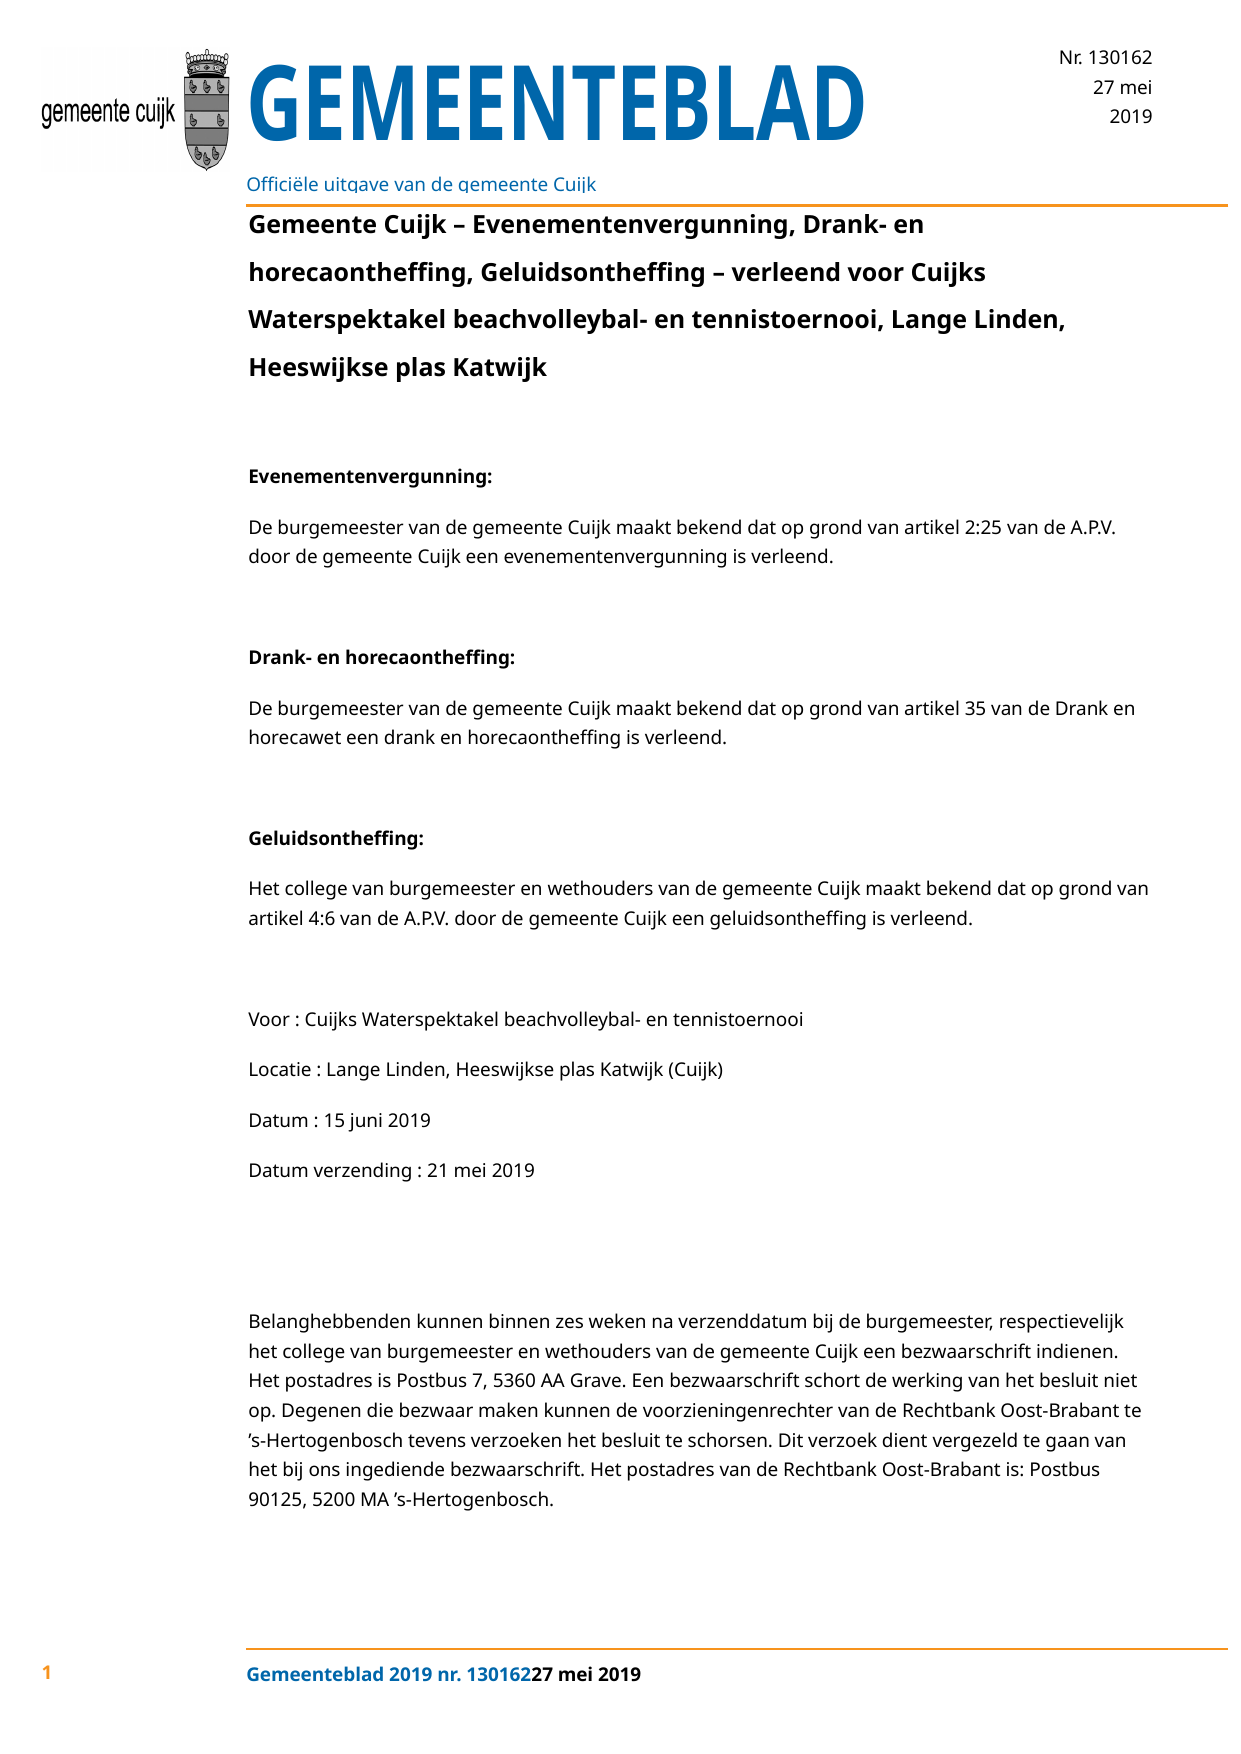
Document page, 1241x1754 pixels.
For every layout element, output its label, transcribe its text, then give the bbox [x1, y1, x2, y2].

text Datum : 15 juni 2019 [248, 1107, 1152, 1133]
text Gemeente Cuijk – Evenementenvergunning, Drank- en horecaontheffing, Geluidsontheffing – verleend voor Cuijks Waterspektakel beachvolleybal- en tennistoernooi, Lange Linden, Heeswijkse plas Katwijk [248, 207, 1152, 384]
text Voor : Cuijks Waterspektakel beachvolleybal- en tennistoernooi [248, 1006, 1152, 1032]
text De burgemeester van de gemeente Cuijk maakt bekend dat op grond van artikel 35 van de Drank en horecawet een drank en horecaontheffing is verleend. [248, 695, 1152, 750]
text Datum verzending : 21 mei 2019 [248, 1157, 1152, 1183]
text Evenementenvergunning: [248, 463, 1152, 489]
text Geluidsontheffing: [248, 825, 1152, 851]
text Drank- en horecaontheffing: [248, 644, 1152, 670]
text Belanghebbenden kunnen binnen zes weken na verzenddatum bij de burgemeester, respectievelijk het college van burgemeester en wethouders van de gemeente Cuijk een bezwaarschrift indienen. Het postadres is Postbus 7, 5360 AA Grave. Een bezwaarschrift schort de werking van het besluit niet op. Degenen die bezwaar maken kunnen de voorzieningenrechter van de Rechtbank Oost-Brabant te ’s-Hertogenbosch tevens verzoeken het besluit te schorsen. Dit verzoek dient vergezeld te gaan van het bij ons ingediende bezwaarschrift. Het postadres van de Rechtbank Oost-Brabant is: Postbus 90125, 5200 MA ’s-Hertogenbosch. [248, 1308, 1152, 1512]
text De burgemeester van de gemeente Cuijk maakt bekend dat op grond van artikel 2:25 van de A.P.V. door de gemeente Cuijk een evenementenvergunning is verleend. [248, 514, 1152, 569]
picture [41, 47, 231, 172]
text Locatie : Lange Linden, Heeswijkse plas Katwijk (Cuijk) [248, 1056, 1152, 1082]
text Het college van burgemeester en wethouders van de gemeente Cuijk maakt bekend dat op grond van artikel 4:6 van de A.P.V. door de gemeente Cuijk een geluidsontheffing is verleend. [248, 876, 1152, 931]
